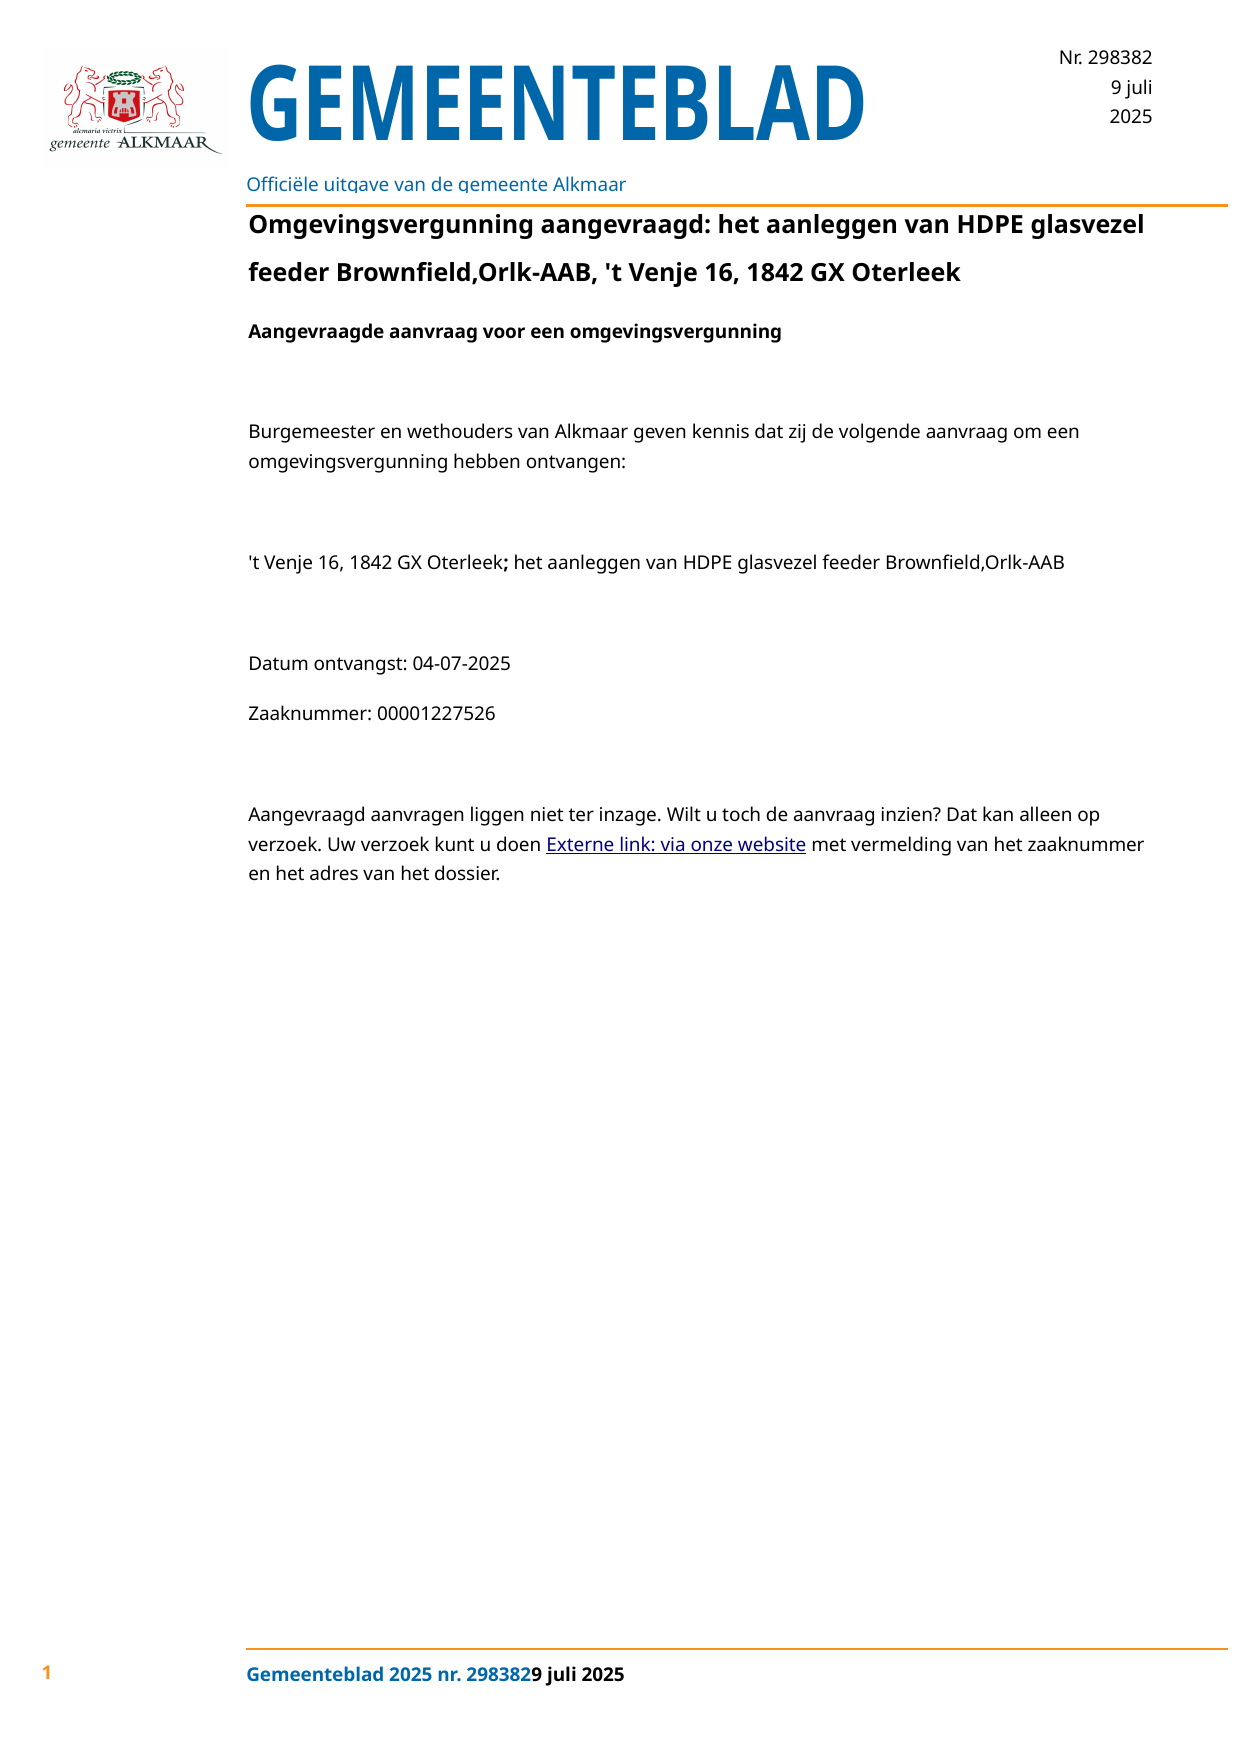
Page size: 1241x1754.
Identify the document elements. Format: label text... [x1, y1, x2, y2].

picture [41, 47, 231, 172]
text Aangevraagde aanvraag voor een omgevingsvergunning [248, 318, 1152, 344]
text Burgemeester en wethouders van Alkmaar geven kennis dat zij de volgende aanvraag om een omgevingsvergunning hebben ontvangen: [248, 419, 1152, 474]
text Omgevingsvergunning aangevraagd: het aanleggen van HDPE glasvezel feeder Brownfield,Orlk-AAB, 't Venje 16, 1842 GX Oterleek [248, 207, 1152, 288]
text Datum ontvangst: 04-07-2025 [248, 650, 1152, 676]
text Zaaknummer: 00001227526 [248, 700, 1152, 726]
text 't Venje 16, 1842 GX Oterleek; het aanleggen van HDPE glasvezel feeder Brownfield,Orlk-AAB [248, 549, 1152, 575]
text Aangevraagd aanvragen liggen niet ter inzage. Wilt u toch de aanvraag inzien? Dat kan alleen op verzoek. Uw verzoek kunt u doen Externe link: via onze website met vermelding van het zaaknummer en het adres van het dossier. [248, 801, 1152, 886]
